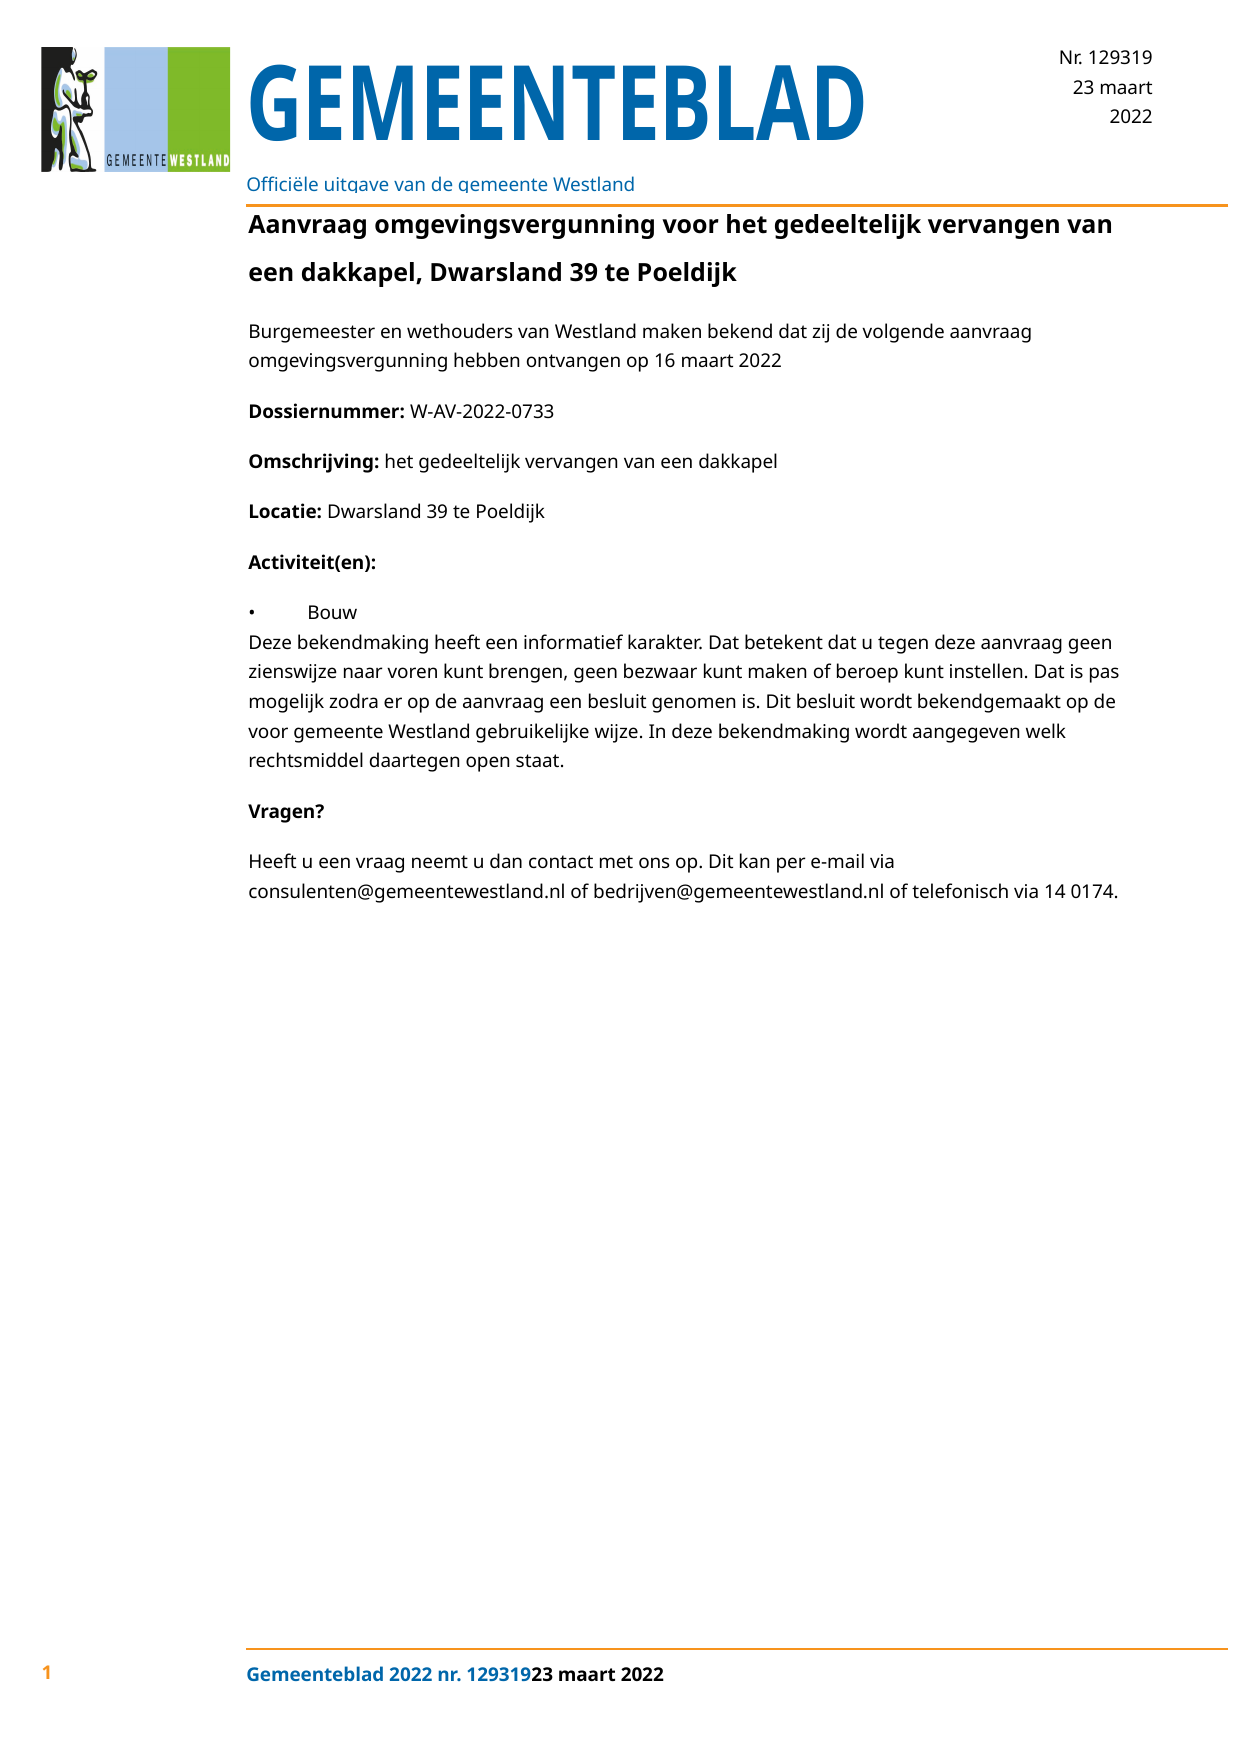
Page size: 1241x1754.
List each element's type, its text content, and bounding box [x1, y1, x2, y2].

text Activiteit(en): [248, 549, 1152, 575]
text Vragen? [248, 798, 1152, 824]
list Bouw [248, 599, 1152, 625]
text Burgemeester en wethouders van Westland maken bekend dat zij de volgende aanvraag omgevingsvergunning hebben ontvangen op 16 maart 2022 [248, 318, 1152, 373]
text Locatie: Dwarsland 39 te Poeldijk [248, 499, 1152, 524]
text Omschrijving: het gedeeltelijk vervangen van een dakkapel [248, 448, 1152, 474]
text Heeft u een vraag neemt u dan contact met ons op. Dit kan per e-mail via consulenten@gemeentewestland.nl of bedrijven@gemeentewestland.nl of telefonisch via 14 0174. [248, 848, 1152, 904]
picture [41, 47, 231, 172]
text Dossiernummer: W-AV-2022-0733 [248, 398, 1152, 424]
text Aanvraag omgevingsvergunning voor het gedeeltelijk vervangen van een dakkapel, Dwarsland 39 te Poeldijk [248, 207, 1152, 288]
text Deze bekendmaking heeft een informatief karakter. Dat betekent dat u tegen deze aanvraag geen zienswijze naar voren kunt brengen, geen bezwaar kunt maken of beroep kunt instellen. Dat is pas mogelijk zodra er op de aanvraag een besluit genomen is. Dit besluit wordt bekendgemaakt op de voor gemeente Westland gebruikelijke wijze. In deze bekendmaking wordt aangegeven welk rechtsmiddel daartegen open staat. [248, 629, 1152, 773]
